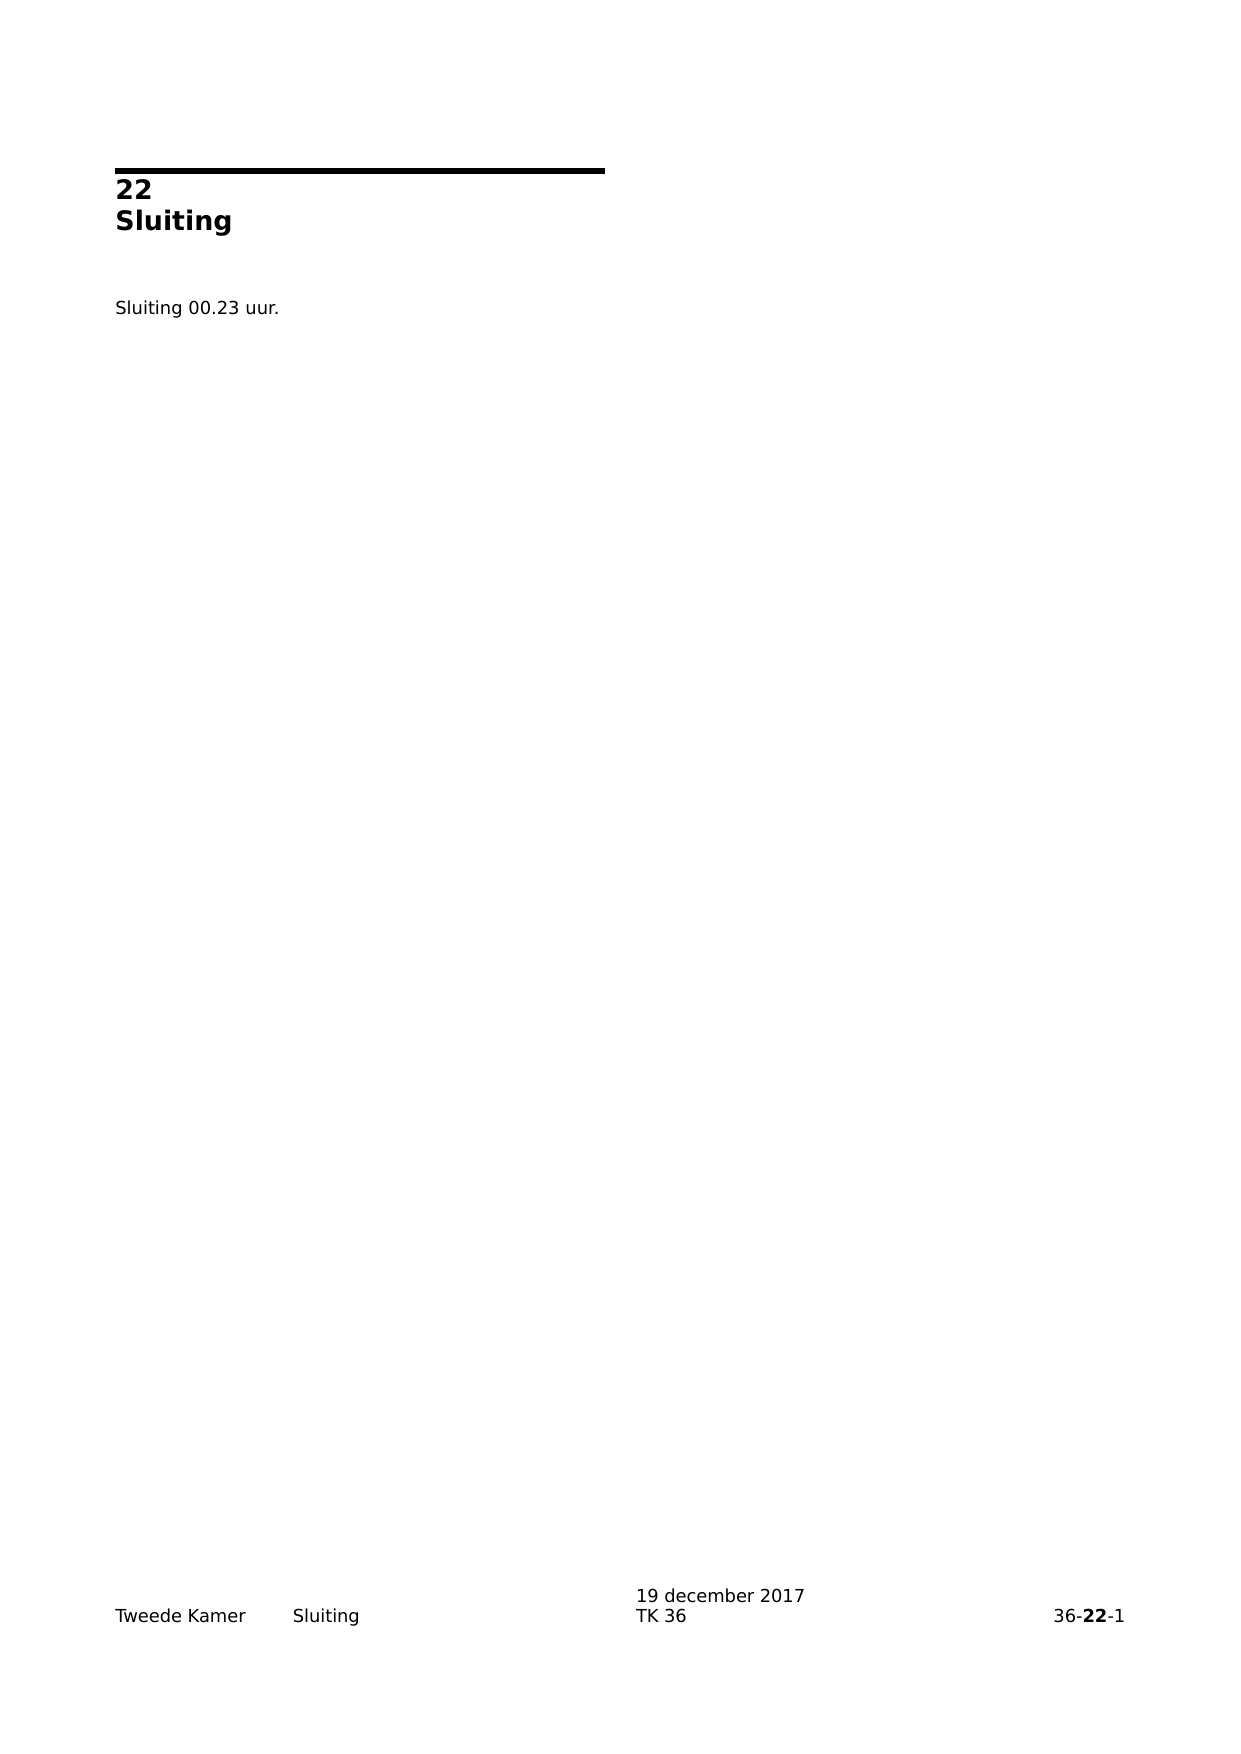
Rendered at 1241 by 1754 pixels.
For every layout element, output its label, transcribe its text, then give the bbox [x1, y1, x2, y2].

text Sluiting 00.23 uur. [115, 298, 605, 318]
title 22 Sluiting [115, 174, 605, 237]
